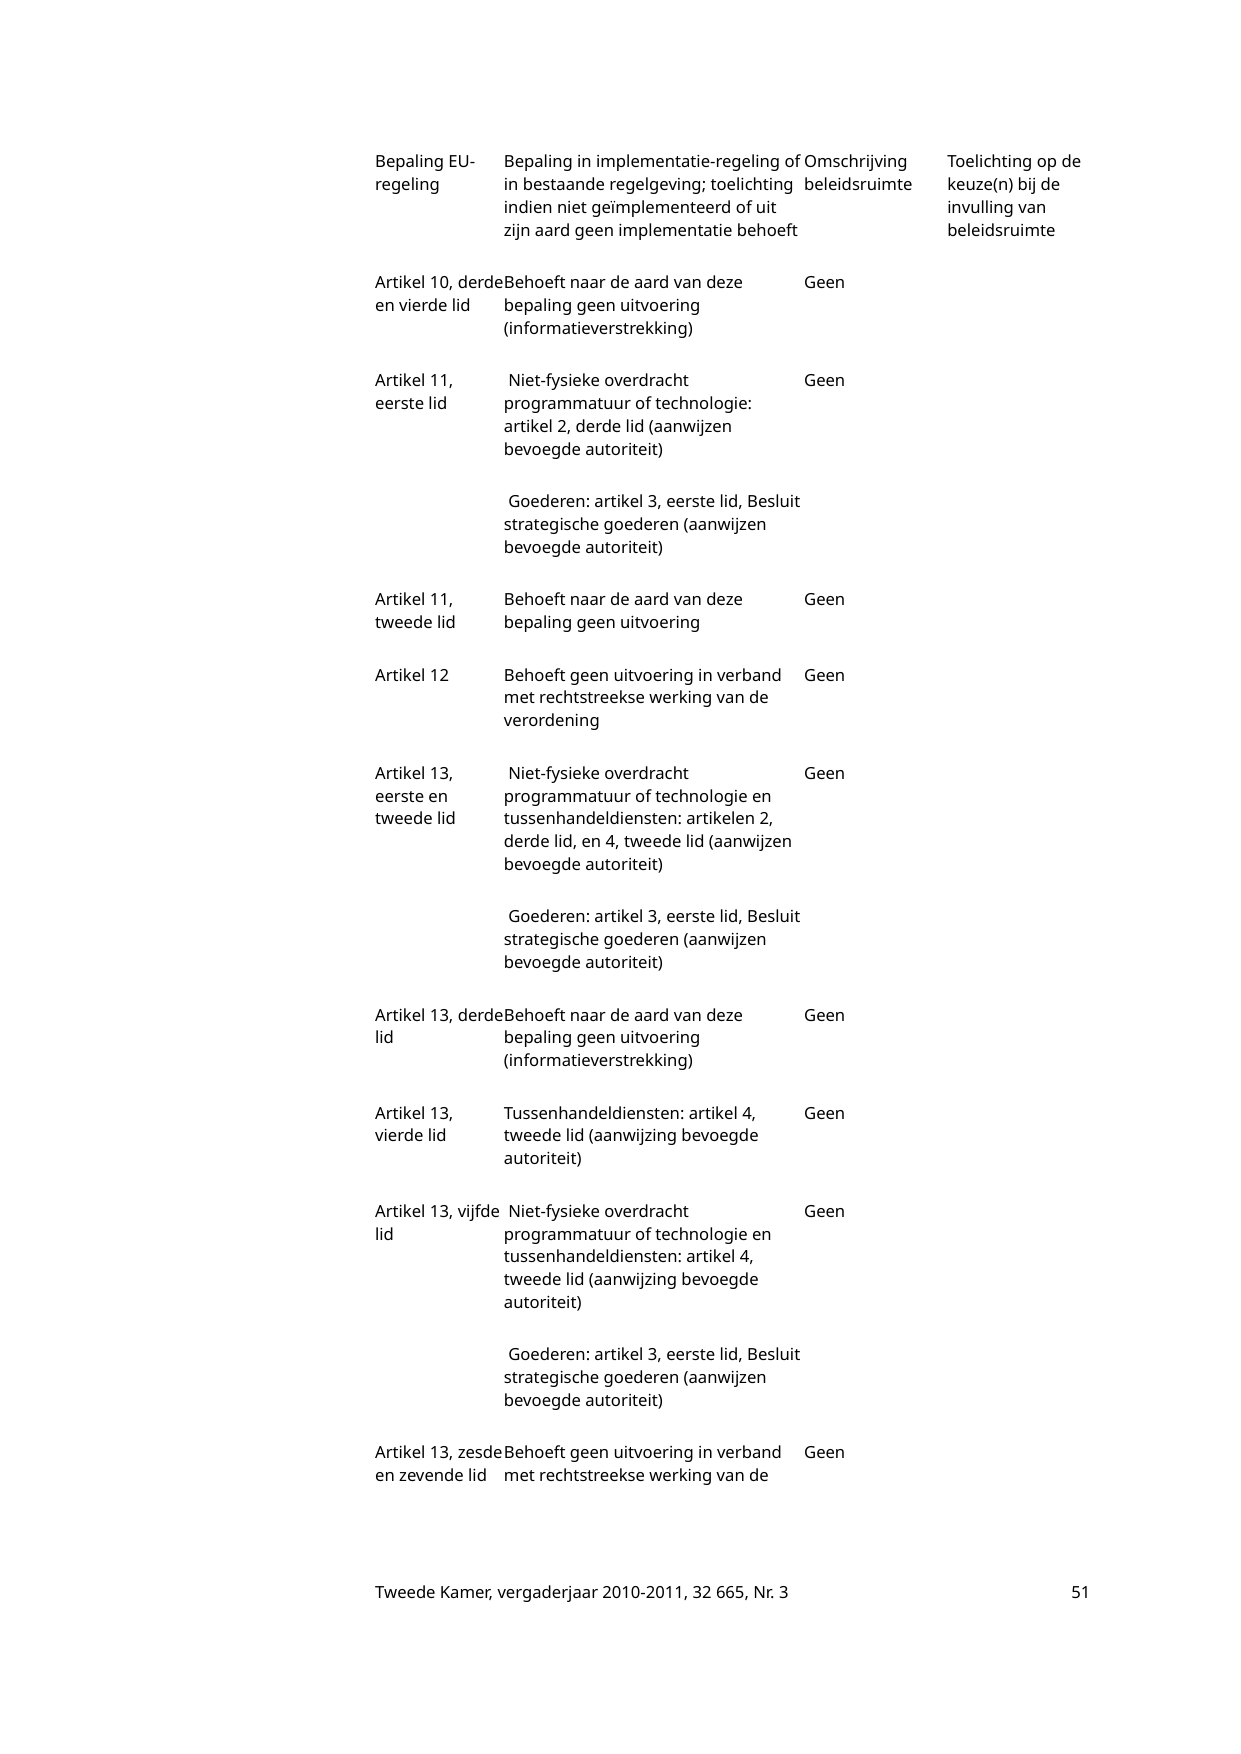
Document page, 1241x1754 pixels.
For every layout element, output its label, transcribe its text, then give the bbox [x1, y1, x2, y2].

table_cell Geen [804, 1101, 947, 1199]
table_cell Artikel 10, derde en vierde lid [375, 271, 504, 369]
table_header Omschrijving beleidsruimte [804, 150, 947, 271]
table_cell Artikel 13, vijfde lid [375, 1199, 504, 1441]
table_cell Geen [804, 271, 947, 369]
table_cell Behoeft geen uitvoering in verband met rechtstreekse werking van de [504, 1441, 804, 1516]
table_cell Artikel 11, tweede lid [375, 588, 504, 663]
table_cell Geen [804, 663, 947, 761]
table_cell Behoeft naar de aard van deze bepaling geen uitvoering (informatieverstrekking) [504, 1003, 804, 1101]
table_cell [947, 1199, 1090, 1441]
table_cell Artikel 13, eerste en tweede lid [375, 761, 504, 1003]
table_cell [947, 663, 1090, 761]
table_cell Behoeft naar de aard van deze bepaling geen uitvoering [504, 588, 804, 663]
table_cell [947, 271, 1090, 369]
table_cell Geen [804, 1003, 947, 1101]
table_cell Geen [804, 761, 947, 1003]
table_cell  Niet-fysieke overdracht programmatuur of technologie en tussenhandeldiensten: artikelen 2, derde lid, en 4, tweede lid (aanwijzen bevoegde autoriteit)  Goederen: artikel 3, eerste lid, Besluit strategische goederen (aanwijzen bevoegde autoriteit) [504, 761, 804, 1003]
table_cell Geen [804, 588, 947, 663]
table_cell  Niet-fysieke overdracht programmatuur of technologie en tussenhandeldiensten: artikel 4, tweede lid (aanwijzing bevoegde autoriteit)  Goederen: artikel 3, eerste lid, Besluit strategische goederen (aanwijzen bevoegde autoriteit) [504, 1199, 804, 1441]
table_cell Artikel 13, zesde en zevende lid [375, 1441, 504, 1516]
table_cell Behoeft geen uitvoering in verband met rechtstreekse werking van de verordening [504, 663, 804, 761]
table_header Bepaling in implementatie-regeling of in bestaande regelgeving; toelichting indien niet geïmplementeerd of uit zijn aard geen implementatie behoeft [504, 150, 804, 271]
table_cell Artikel 13, vierde lid [375, 1101, 504, 1199]
table_cell Geen [804, 369, 947, 588]
table_cell Behoeft naar de aard van deze bepaling geen uitvoering (informatieverstrekking) [504, 271, 804, 369]
table_cell Artikel 11, eerste lid [375, 369, 504, 588]
table_cell [947, 588, 1090, 663]
table_cell [947, 1003, 1090, 1101]
table_cell [947, 1101, 1090, 1199]
table_cell Artikel 12 [375, 663, 504, 761]
table_cell Geen [804, 1199, 947, 1441]
table_header Toelichting op de keuze(n) bij de invulling van beleidsruimte [947, 150, 1090, 271]
table_cell [947, 1441, 1090, 1516]
table_cell Artikel 13, derde lid [375, 1003, 504, 1101]
table_header Bepaling EU-regeling [375, 150, 504, 271]
table_cell [947, 369, 1090, 588]
table_cell Geen [804, 1441, 947, 1516]
table_cell Tussenhandeldiensten: artikel 4, tweede lid (aanwijzing bevoegde autoriteit) [504, 1101, 804, 1199]
table_cell  Niet-fysieke overdracht programmatuur of technologie: artikel 2, derde lid (aanwijzen bevoegde autoriteit)  Goederen: artikel 3, eerste lid, Besluit strategische goederen (aanwijzen bevoegde autoriteit) [504, 369, 804, 588]
table_cell [947, 761, 1090, 1003]
